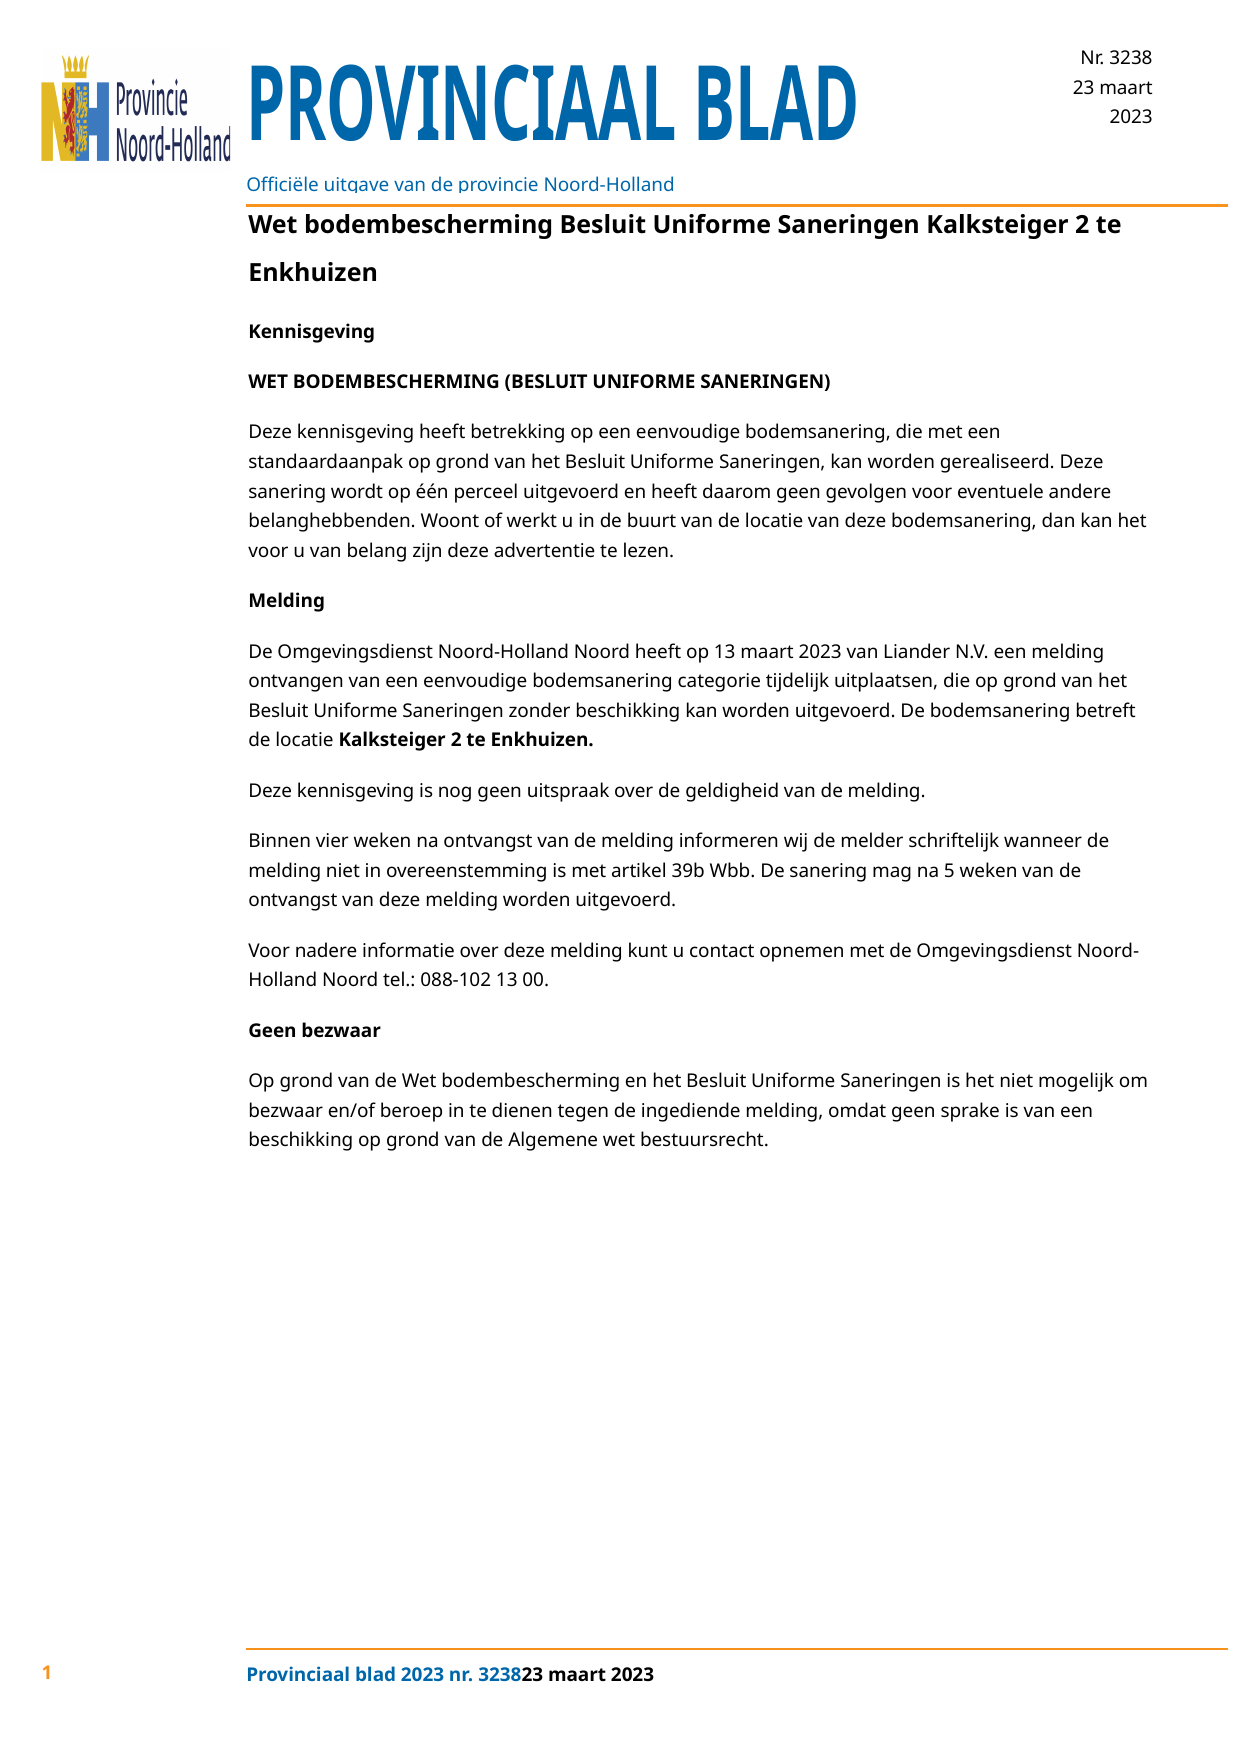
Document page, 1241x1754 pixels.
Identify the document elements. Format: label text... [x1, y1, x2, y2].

picture [41, 47, 231, 172]
text Op grond van de Wet bodembescherming en het Besluit Uniforme Saneringen is het niet mogelijk om bezwaar en/of beroep in te dienen tegen de ingediende melding, omdat geen sprake is van een beschikking op grond van de Algemene wet bestuursrecht. [248, 1067, 1152, 1152]
text WET BODEMBESCHERMING (BESLUIT UNIFORME SANERINGEN) [248, 368, 1152, 394]
text Binnen vier weken na ontvangst van de melding informeren wij de melder schriftelijk wanneer de melding niet in overeenstemming is met artikel 39b Wbb. De sanering mag na 5 weken van de ontvangst van deze melding worden uitgevoerd. [248, 827, 1152, 912]
text Deze kennisgeving heeft betrekking op een eenvoudige bodemsanering, die met een standaardaanpak op grond van het Besluit Uniforme Saneringen, kan worden gerealiseerd. Deze sanering wordt op één perceel uitgevoerd en heeft daarom geen gevolgen voor eventuele andere belanghebbenden. Woont of werkt u in de buurt van de locatie van deze bodemsanering, dan kan het voor u van belang zijn deze advertentie te lezen. [248, 419, 1152, 563]
text Kennisgeving [248, 318, 1152, 344]
text Geen bezwaar [248, 1017, 1152, 1043]
text Deze kennisgeving is nog geen uitspraak over de geldigheid van de melding. [248, 777, 1152, 803]
text Wet bodembescherming Besluit Uniforme Saneringen Kalksteiger 2 te Enkhuizen [248, 207, 1152, 288]
text De Omgevingsdienst Noord-Holland Noord heeft op 13 maart 2023 van Liander N.V. een melding ontvangen van een eenvoudige bodemsanering categorie tijdelijk uitplaatsen, die op grond van het Besluit Uniforme Saneringen zonder beschikking kan worden uitgevoerd. De bodemsanering betreft de locatie Kalksteiger 2 te Enkhuizen. [248, 638, 1152, 752]
text Voor nadere informatie over deze melding kunt u contact opnemen met de Omgevingsdienst Noord-Holland Noord tel.: 088-102 13 00. [248, 937, 1152, 992]
text Melding [248, 587, 1152, 613]
